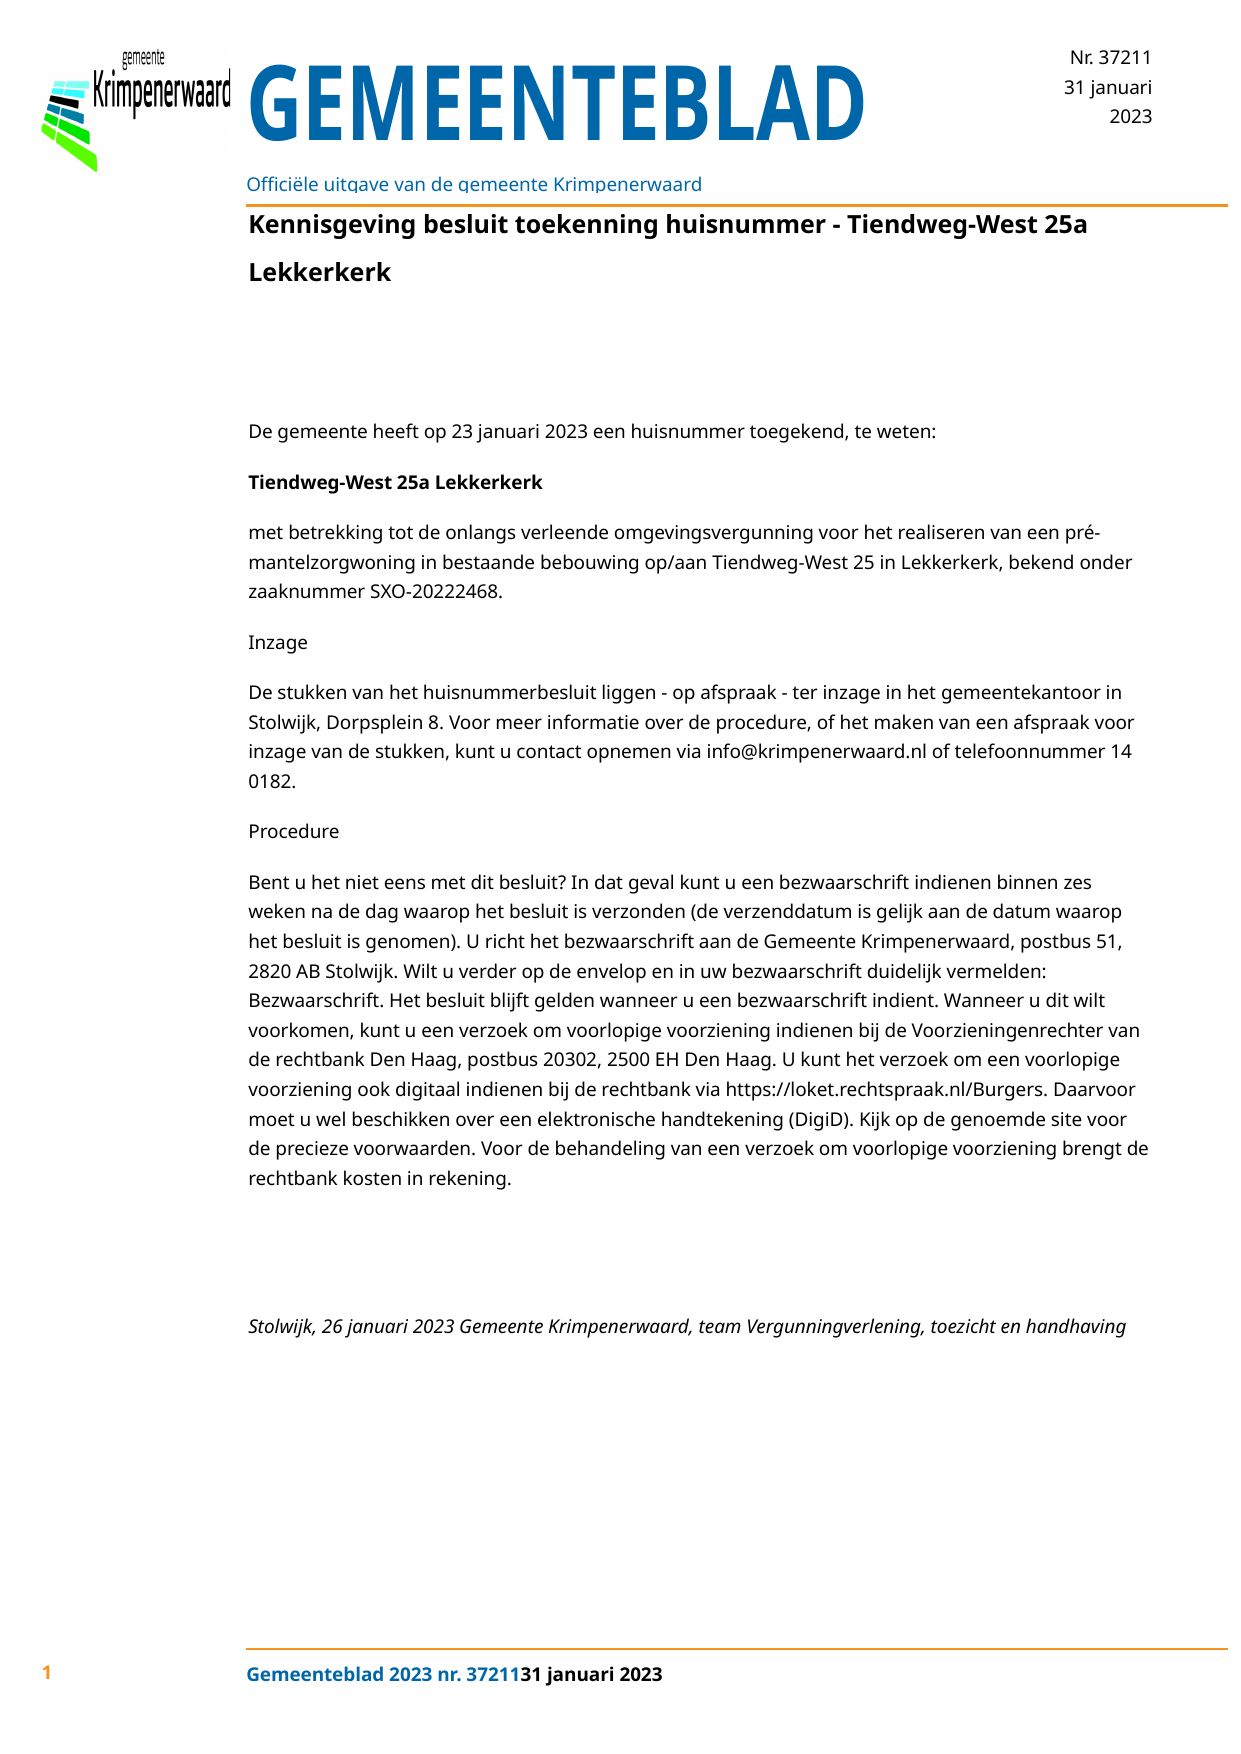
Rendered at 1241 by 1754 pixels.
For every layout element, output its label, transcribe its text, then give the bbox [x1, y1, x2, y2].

text met betrekking tot de onlangs verleende omgevingsvergunning voor het realiseren van een pré-mantelzorgwoning in bestaande bebouwing op/aan Tiendweg-West 25 in Lekkerkerk, bekend onder zaaknummer SXO-20222468. [248, 519, 1152, 604]
text Kennisgeving besluit toekenning huisnummer - Tiendweg-West 25a Lekkerkerk [248, 207, 1152, 288]
text De gemeente heeft op 23 januari 2023 een huisnummer toegekend, te weten: [248, 419, 1152, 444]
text De stukken van het huisnummerbesluit liggen - op afspraak - ter inzage in het gemeentekantoor in Stolwijk, Dorpsplein 8. Voor meer informatie over de procedure, of het maken van een afspraak voor inzage van de stukken, kunt u contact opnemen via info@krimpenerwaard.nl of telefoonnummer 14 0182. [248, 679, 1152, 794]
picture [41, 47, 231, 172]
text Inzage [248, 629, 1152, 655]
text Tiendweg-West 25a Lekkerkerk [248, 469, 1152, 495]
text Bent u het niet eens met dit besluit? In dat geval kunt u een bezwaarschrift indienen binnen zes weken na de dag waarop het besluit is verzonden (de verzenddatum is gelijk aan de datum waarop het besluit is genomen). U richt het bezwaarschrift aan de Gemeente Krimpenerwaard, postbus 51, 2820 AB Stolwijk. Wilt u verder op de envelop en in uw bezwaarschrift duidelijk vermelden: Bezwaarschrift. Het besluit blijft gelden wanneer u een bezwaarschrift indient. Wanneer u dit wilt voorkomen, kunt u een verzoek om voorlopige voorziening indienen bij de Voorzieningenrechter van de rechtbank Den Haag, postbus 20302, 2500 EH Den Haag. U kunt het verzoek om een voorlopige voorziening ook digitaal indienen bij de rechtbank via https://loket.rechtspraak.nl/Burgers. Daarvoor moet u wel beschikken over een elektronische handtekening (DigiD). Kijk op de genoemde site voor de precieze voorwaarden. Voor de behandeling van een verzoek om voorlopige voorziening brengt de rechtbank kosten in rekening. [248, 869, 1152, 1191]
text Procedure [248, 819, 1152, 844]
text Stolwijk, 26 januari 2023 Gemeente Krimpenerwaard, team Vergunningverlening, toezicht en handhaving [248, 1314, 1152, 1339]
